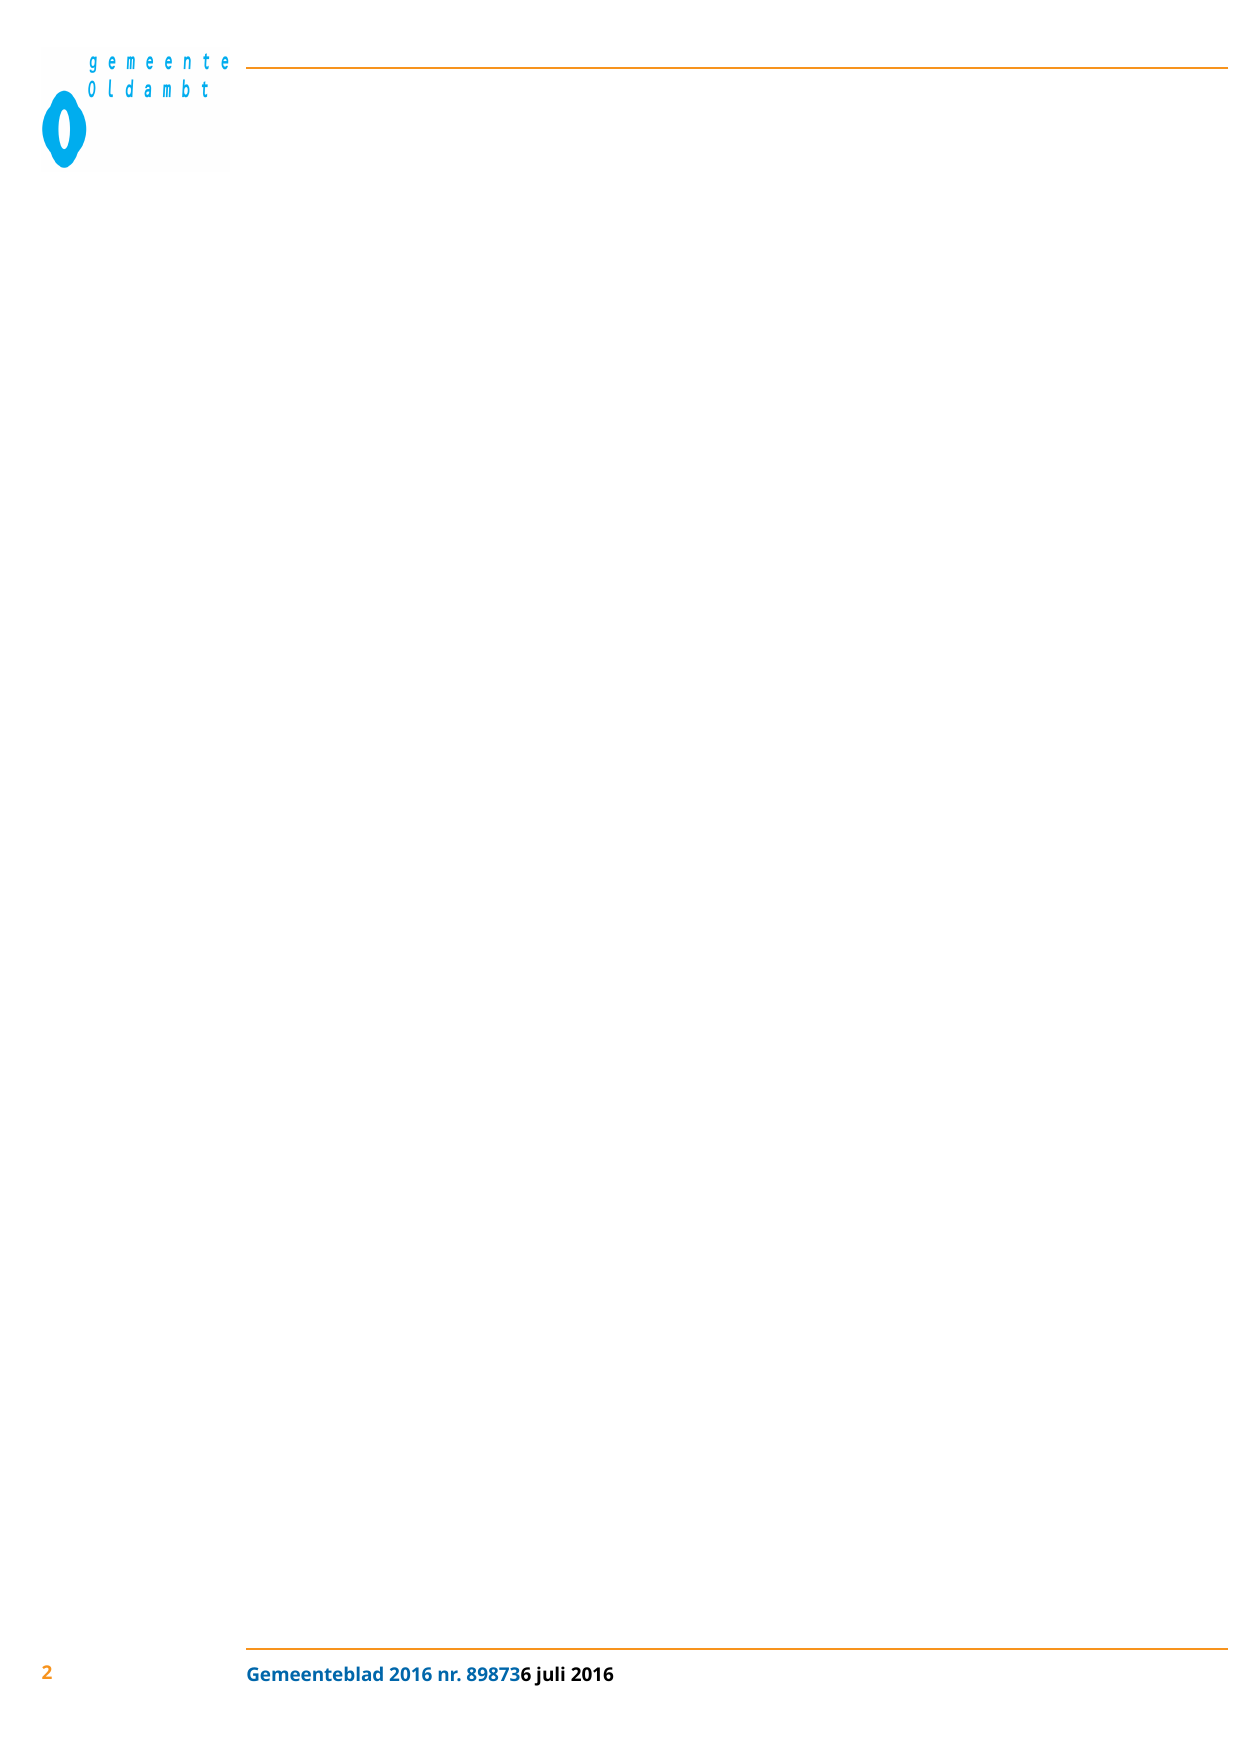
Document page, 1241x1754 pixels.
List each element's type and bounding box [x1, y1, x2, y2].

picture [41, 47, 231, 172]
